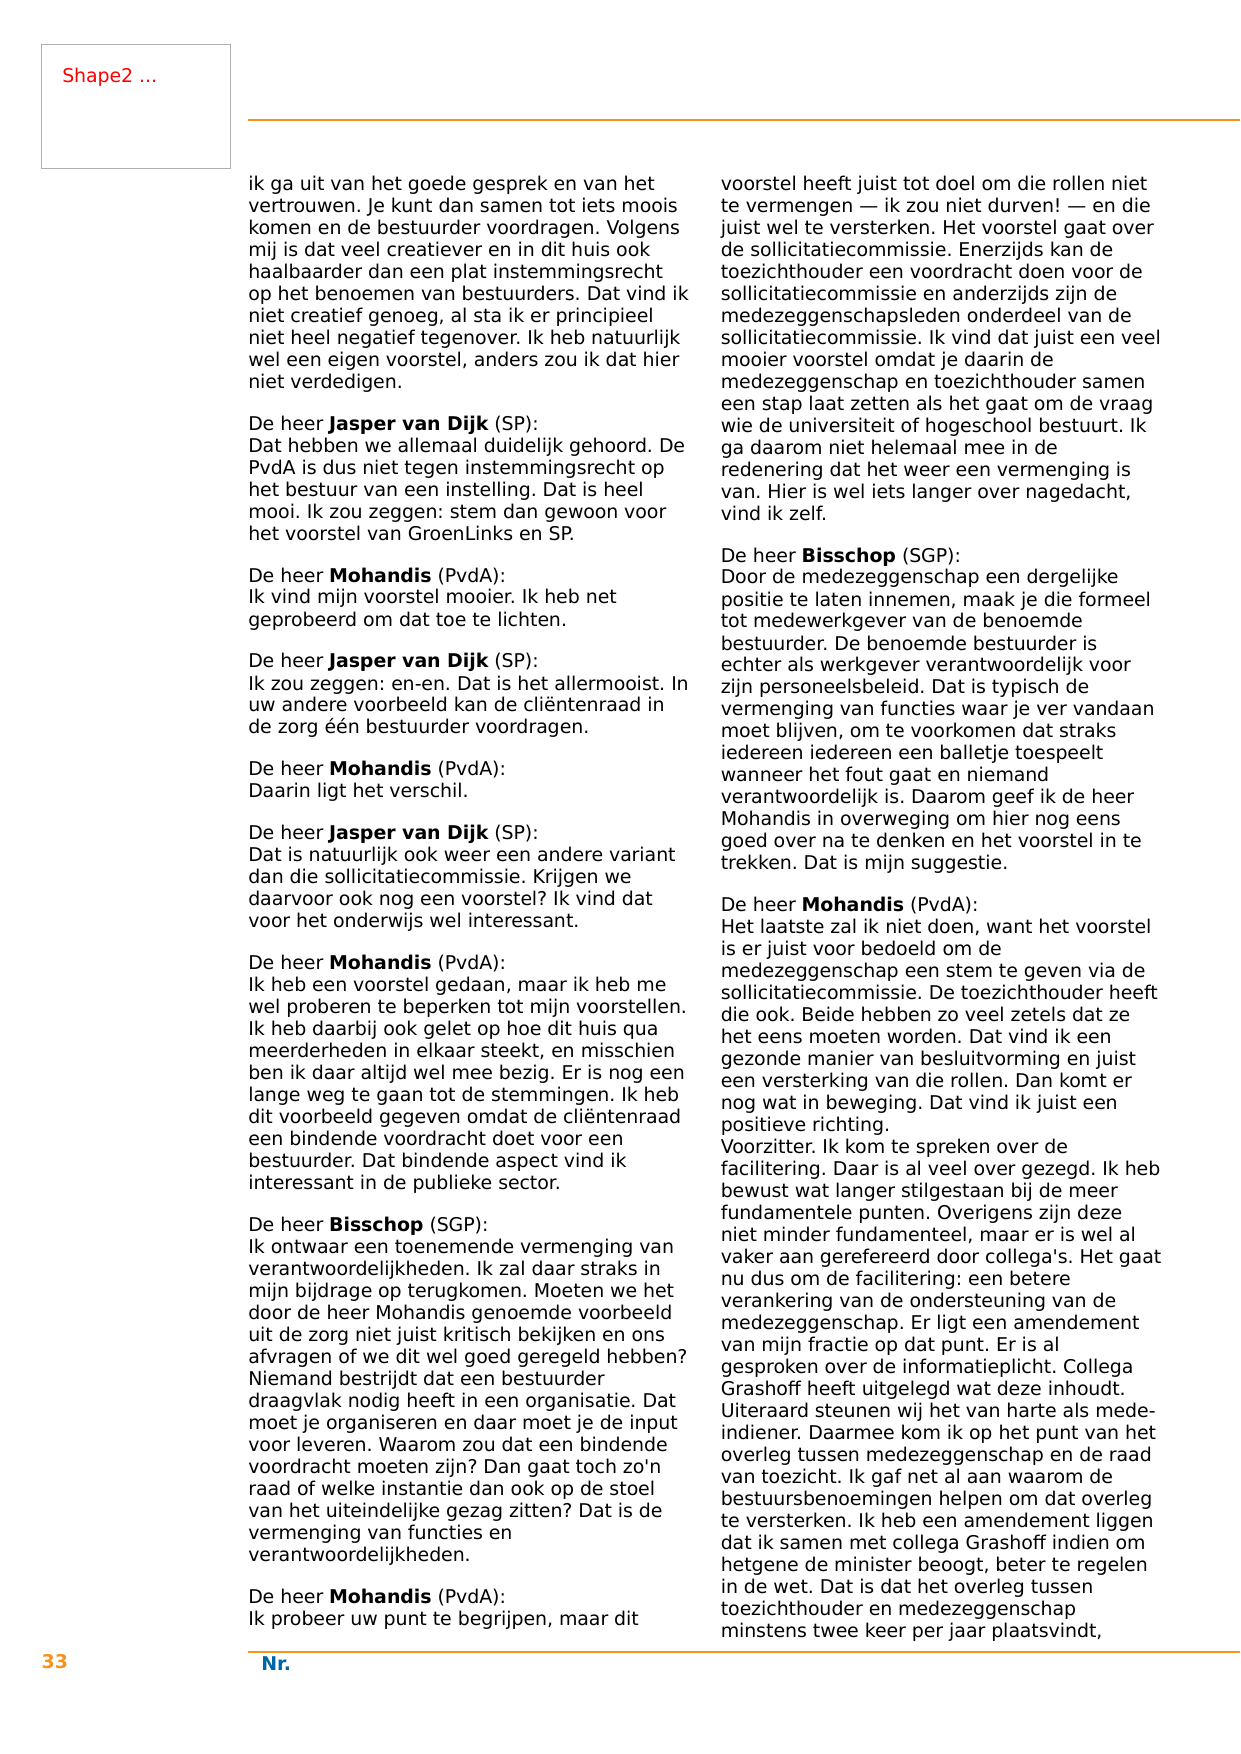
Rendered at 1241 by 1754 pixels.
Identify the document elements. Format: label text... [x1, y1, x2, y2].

text De heer Mohandis (PvdA): [721, 894, 1163, 916]
text De heer Jasper van Dijk (SP): [248, 822, 691, 844]
text Ik probeer uw punt te begrijpen, maar dit [248, 1608, 691, 1629]
text Het laatste zal ik niet doen, want het voorstel is er juist voor bedoeld om de medezeggenschap een stem te geven via de sollicitatiecommissie. De toezichthouder heeft die ook. Beide hebben zo veel zetels dat ze het eens moeten worden. Dat vind ik een gezonde manier van besluitvorming en juist een versterking van die rollen. Dan komt er nog wat in beweging. Dat vind ik juist een positieve richting. [721, 916, 1163, 1136]
text Ik ontwaar een toenemende vermenging van verantwoordelijkheden. Ik zal daar straks in mijn bijdrage op terugkomen. Moeten we het door de heer Mohandis genoemde voorbeeld uit de zorg niet juist kritisch bekijken en ons afvragen of we dit wel goed geregeld hebben? Niemand bestrijdt dat een bestuurder draagvlak nodig heeft in een organisatie. Dat moet je organiseren en daar moet je de input voor leveren. Waarom zou dat een bindende voordracht moeten zijn? Dan gaat toch zo'n raad of welke instantie dan ook op de stoel van het uiteindelijke gezag zitten? Dat is de vermenging van functies en verantwoordelijkheden. [248, 1236, 691, 1566]
text De heer Mohandis (PvdA): [248, 1586, 691, 1608]
text Ik vind mijn voorstel mooier. Ik heb net geprobeerd om dat toe te lichten. [248, 586, 691, 630]
text Dat hebben we allemaal duidelijk gehoord. De PvdA is dus niet tegen instemmingsrecht op het bestuur van een instelling. Dat is heel mooi. Ik zou zeggen: stem dan gewoon voor het voorstel van GroenLinks en SP. [248, 434, 691, 544]
text Ik heb een voorstel gedaan, maar ik heb me wel proberen te beperken tot mijn voorstellen. Ik heb daarbij ook gelet op hoe dit huis qua meerderheden in elkaar steekt, en misschien ben ik daar altijd wel mee bezig. Er is nog een lange weg te gaan tot de stemmingen. Ik heb dit voorbeeld gegeven omdat de cliëntenraad een bindende voordracht doet voor een bestuurder. Dat bindende aspect vind ik interessant in de publieke sector. [248, 974, 691, 1194]
text Ik zou zeggen: en-en. Dat is het allermooist. In uw andere voorbeeld kan de cliëntenraad in de zorg één bestuurder voordragen. [248, 672, 691, 738]
text De heer Jasper van Dijk (SP): [248, 650, 691, 672]
text Door de medezeggenschap een dergelijke positie te laten innemen, maak je die formeel tot medewerkgever van de benoemde bestuurder. De benoemde bestuurder is echter als werkgever verantwoordelijk voor zijn personeelsbeleid. Dat is typisch de vermenging van functies waar je ver vandaan moet blijven, om te voorkomen dat straks iedereen iedereen een balletje toespeelt wanneer het fout gaat en niemand verantwoordelijk is. Daarom geef ik de heer Mohandis in overweging om hier nog eens goed over na te denken en het voorstel in te trekken. Dat is mijn suggestie. [721, 566, 1163, 874]
text voorstel heeft juist tot doel om die rollen niet te vermengen — ik zou niet durven! — en die juist wel te versterken. Het voorstel gaat over de sollicitatiecommissie. Enerzijds kan de toezichthouder een voordracht doen voor de sollicitatiecommissie en anderzijds zijn de medezeggenschapsleden onderdeel van de sollicitatiecommissie. Ik vind dat juist een veel mooier voorstel omdat je daarin de medezeggenschap en toezichthouder samen een stap laat zetten als het gaat om de vraag wie de universiteit of hogeschool bestuurt. Ik ga daarom niet helemaal mee in de redenering dat het weer een vermenging is van. Hier is wel iets langer over nagedacht, vind ik zelf. [721, 173, 1163, 524]
text De heer Jasper van Dijk (SP): [248, 413, 691, 434]
text De heer Mohandis (PvdA): [248, 952, 691, 974]
text De heer Mohandis (PvdA): [248, 758, 691, 780]
text De heer Mohandis (PvdA): [248, 564, 691, 586]
text ik ga uit van het goede gesprek en van het vertrouwen. Je kunt dan samen tot iets moois komen en de bestuurder voordragen. Volgens mij is dat veel creatiever en in dit huis ook haalbaarder dan een plat instemmingsrecht op het benoemen van bestuurders. Dat vind ik niet creatief genoeg, al sta ik er principieel niet heel negatief tegenover. Ik heb natuurlijk wel een eigen voorstel, anders zou ik dat hier niet verdedigen. [248, 173, 691, 393]
text De heer Bisschop (SGP): [248, 1214, 691, 1236]
text De heer Bisschop (SGP): [721, 544, 1163, 566]
text Dat is natuurlijk ook weer een andere variant dan die sollicitatiecommissie. Krijgen we daarvoor ook nog een voorstel? Ik vind dat voor het onderwijs wel interessant. [248, 844, 691, 932]
text Daarin ligt het verschil. [248, 780, 691, 802]
text Voorzitter. Ik kom te spreken over de facilitering. Daar is al veel over gezegd. Ik heb bewust wat langer stilgestaan bij de meer fundamentele punten. Overigens zijn deze niet minder fundamenteel, maar er is wel al vaker aan gerefereerd door collega's. Het gaat nu dus om de facilitering: een betere verankering van de ondersteuning van de medezeggenschap. Er ligt een amendement van mijn fractie op dat punt. Er is al gesproken over de informatieplicht. Collega Grashoff heeft uitgelegd wat deze inhoudt. Uiteraard steunen wij het van harte als mede-indiener. Daarmee kom ik op het punt van het overleg tussen medezeggenschap en de raad van toezicht. Ik gaf net al aan waarom de bestuursbenoemingen helpen om dat overleg te versterken. Ik heb een amendement liggen dat ik samen met collega Grashoff indien om hetgene de minister beoogt, beter te regelen in de wet. Dat is dat het overleg tussen toezichthouder en medezeggenschap minstens twee keer per jaar plaatsvindt, [721, 1136, 1163, 1641]
